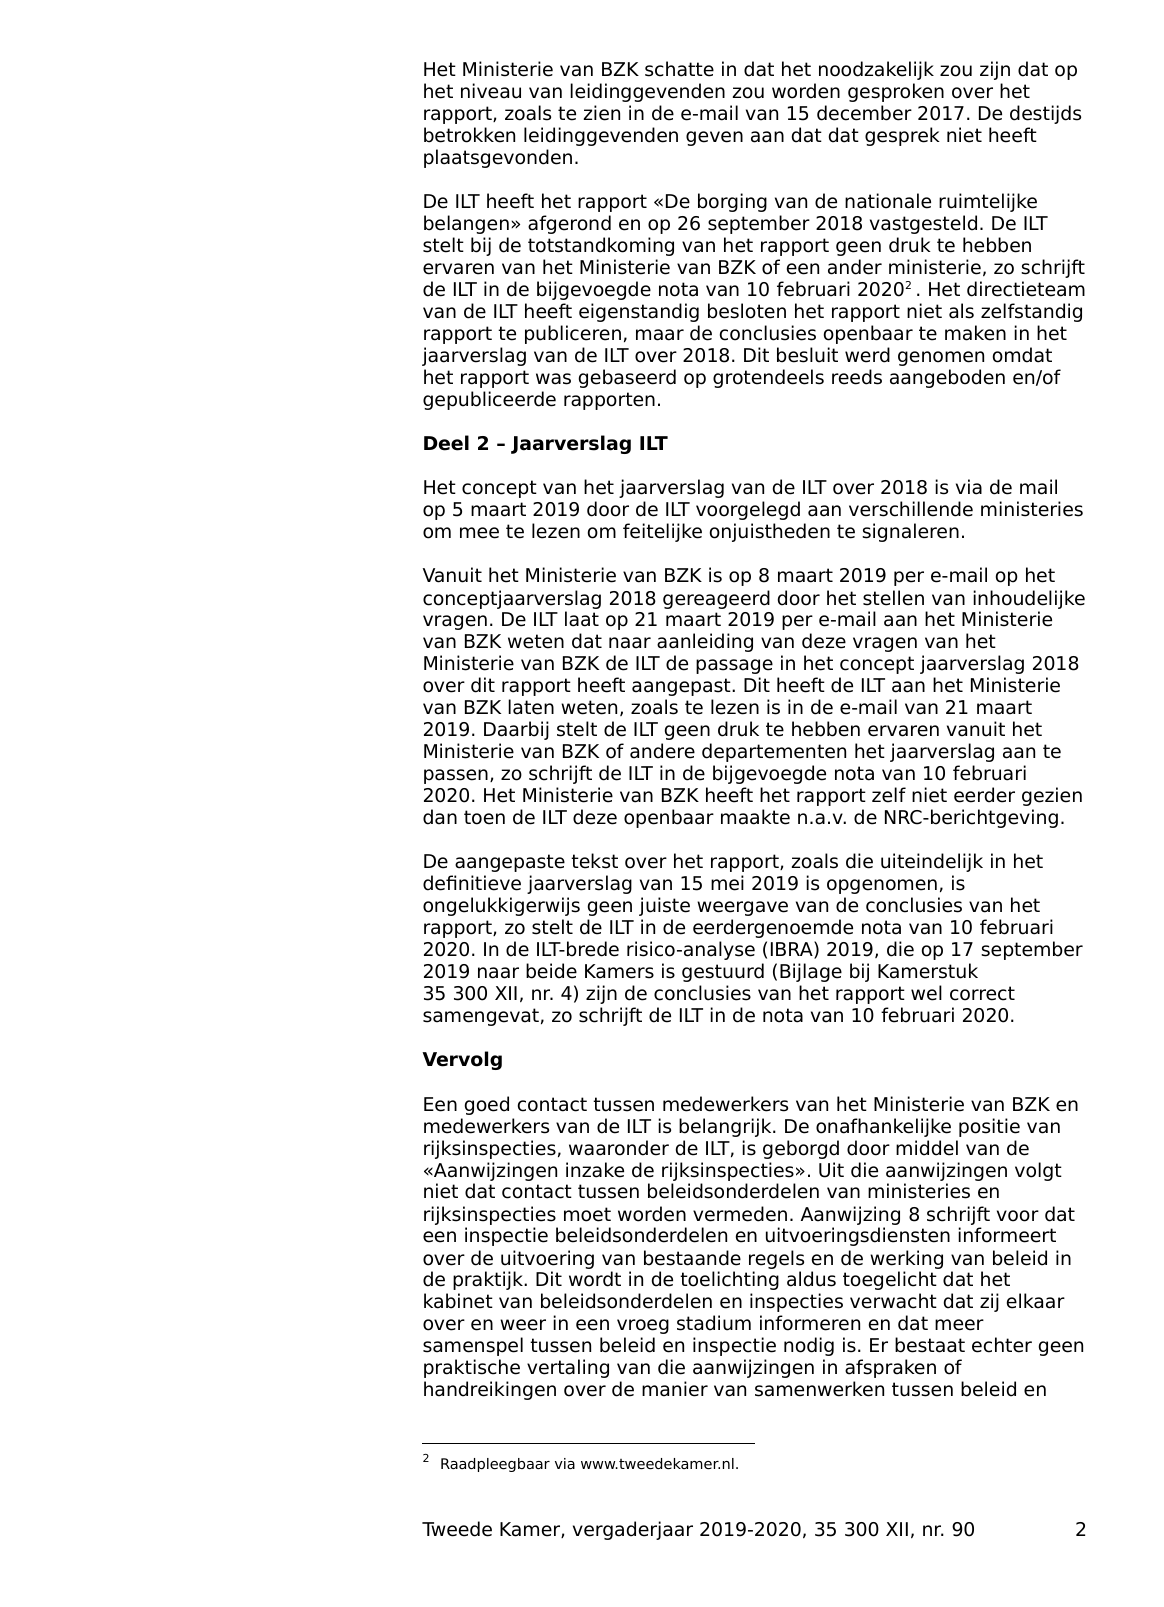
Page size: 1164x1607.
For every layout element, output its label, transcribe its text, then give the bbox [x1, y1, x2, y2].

text Het concept van het jaarverslag van de ILT over 2018 is via de mail op 5 maart 2019 door de ILT voorgelegd aan verschillende ministeries om mee te lezen om feitelijke onjuistheden te signaleren. [422, 477, 1087, 543]
text De ILT heeft het rapport «De borging van de nationale ruimtelijke belangen» afgerond en op 26 september 2018 vastgesteld. De ILT stelt bij de totstandkoming van het rapport geen druk te hebben ervaren van het Ministerie van BZK of een ander ministerie, zo schrijft de ILT in de bijgevoegde nota van 10 februari 2020. Het directieteam van de ILT heeft eigenstandig besloten het rapport niet als zelfstandig rapport te publiceren, maar de conclusies openbaar te maken in het jaarverslag van de ILT over 2018. Dit besluit werd genomen omdat het rapport was gebaseerd op grotendeels reeds aangeboden en/of gepubliceerde rapporten. [422, 191, 1087, 411]
text De aangepaste tekst over het rapport, zoals die uiteindelijk in het definitieve jaarverslag van 15 mei 2019 is opgenomen, is ongelukkigerwijs geen juiste weergave van de conclusies van het rapport, zo stelt de ILT in de eerdergenoemde nota van 10 februari 2020. In de ILT-brede risico-analyse (IBRA) 2019, die op 17 september 2019 naar beide Kamers is gestuurd (Bijlage bij Kamerstuk 35 300 XII, nr. 4) zijn de conclusies van het rapport wel correct samengevat, zo schrijft de ILT in de nota van 10 februari 2020. [422, 851, 1087, 1027]
text Het Ministerie van BZK schatte in dat het noodzakelijk zou zijn dat op het niveau van leidinggevenden zou worden gesproken over het rapport, zoals te zien in de e-mail van 15 december 2017. De destijds betrokken leidinggevenden geven aan dat dat gesprek niet heeft plaatsgevonden. [422, 59, 1087, 169]
subtitle Vervolg [422, 1049, 1087, 1071]
text Een goed contact tussen medewerkers van het Ministerie van BZK en medewerkers van de ILT is belangrijk. De onafhankelijke positie van rijksinspecties, waaronder de ILT, is geborgd door middel van de «Aanwijzingen inzake de rijksinspecties». Uit die aanwijzingen volgt niet dat contact tussen beleidsonderdelen van ministeries en rijksinspecties moet worden vermeden. Aanwijzing 8 schrijft voor dat een inspectie beleidsonderdelen en uitvoeringsdiensten informeert over de uitvoering van bestaande regels en de werking van beleid in de praktijk. Dit wordt in de toelichting aldus toegelicht dat het kabinet van beleidsonderdelen en inspecties verwacht dat zij elkaar over en weer in een vroeg stadium informeren en dat meer samenspel tussen beleid en inspectie nodig is. Er bestaat echter geen praktische vertaling van die aanwijzingen in afspraken of handreikingen over de manier van samenwerken tussen beleid en [422, 1093, 1087, 1401]
text Vanuit het Ministerie van BZK is op 8 maart 2019 per e-mail op het conceptjaarverslag 2018 gereageerd door het stellen van inhoudelijke vragen. De ILT laat op 21 maart 2019 per e-mail aan het Ministerie van BZK weten dat naar aanleiding van deze vragen van het Ministerie van BZK de ILT de passage in het concept jaarverslag 2018 over dit rapport heeft aangepast. Dit heeft de ILT aan het Ministerie van BZK laten weten, zoals te lezen is in de e-mail van 21 maart 2019. Daarbij stelt de ILT geen druk te hebben ervaren vanuit het Ministerie van BZK of andere departementen het jaarverslag aan te passen, zo schrijft de ILT in de bijgevoegde nota van 10 februari 2020. Het Ministerie van BZK heeft het rapport zelf niet eerder gezien dan toen de ILT deze openbaar maakte n.a.v. de NRC-berichtgeving. [422, 565, 1087, 829]
text Raadpleegbaar via www.tweedekamer.nl. [422, 1452, 1087, 1474]
subtitle Deel 2 – Jaarverslag ILT [422, 433, 1087, 455]
